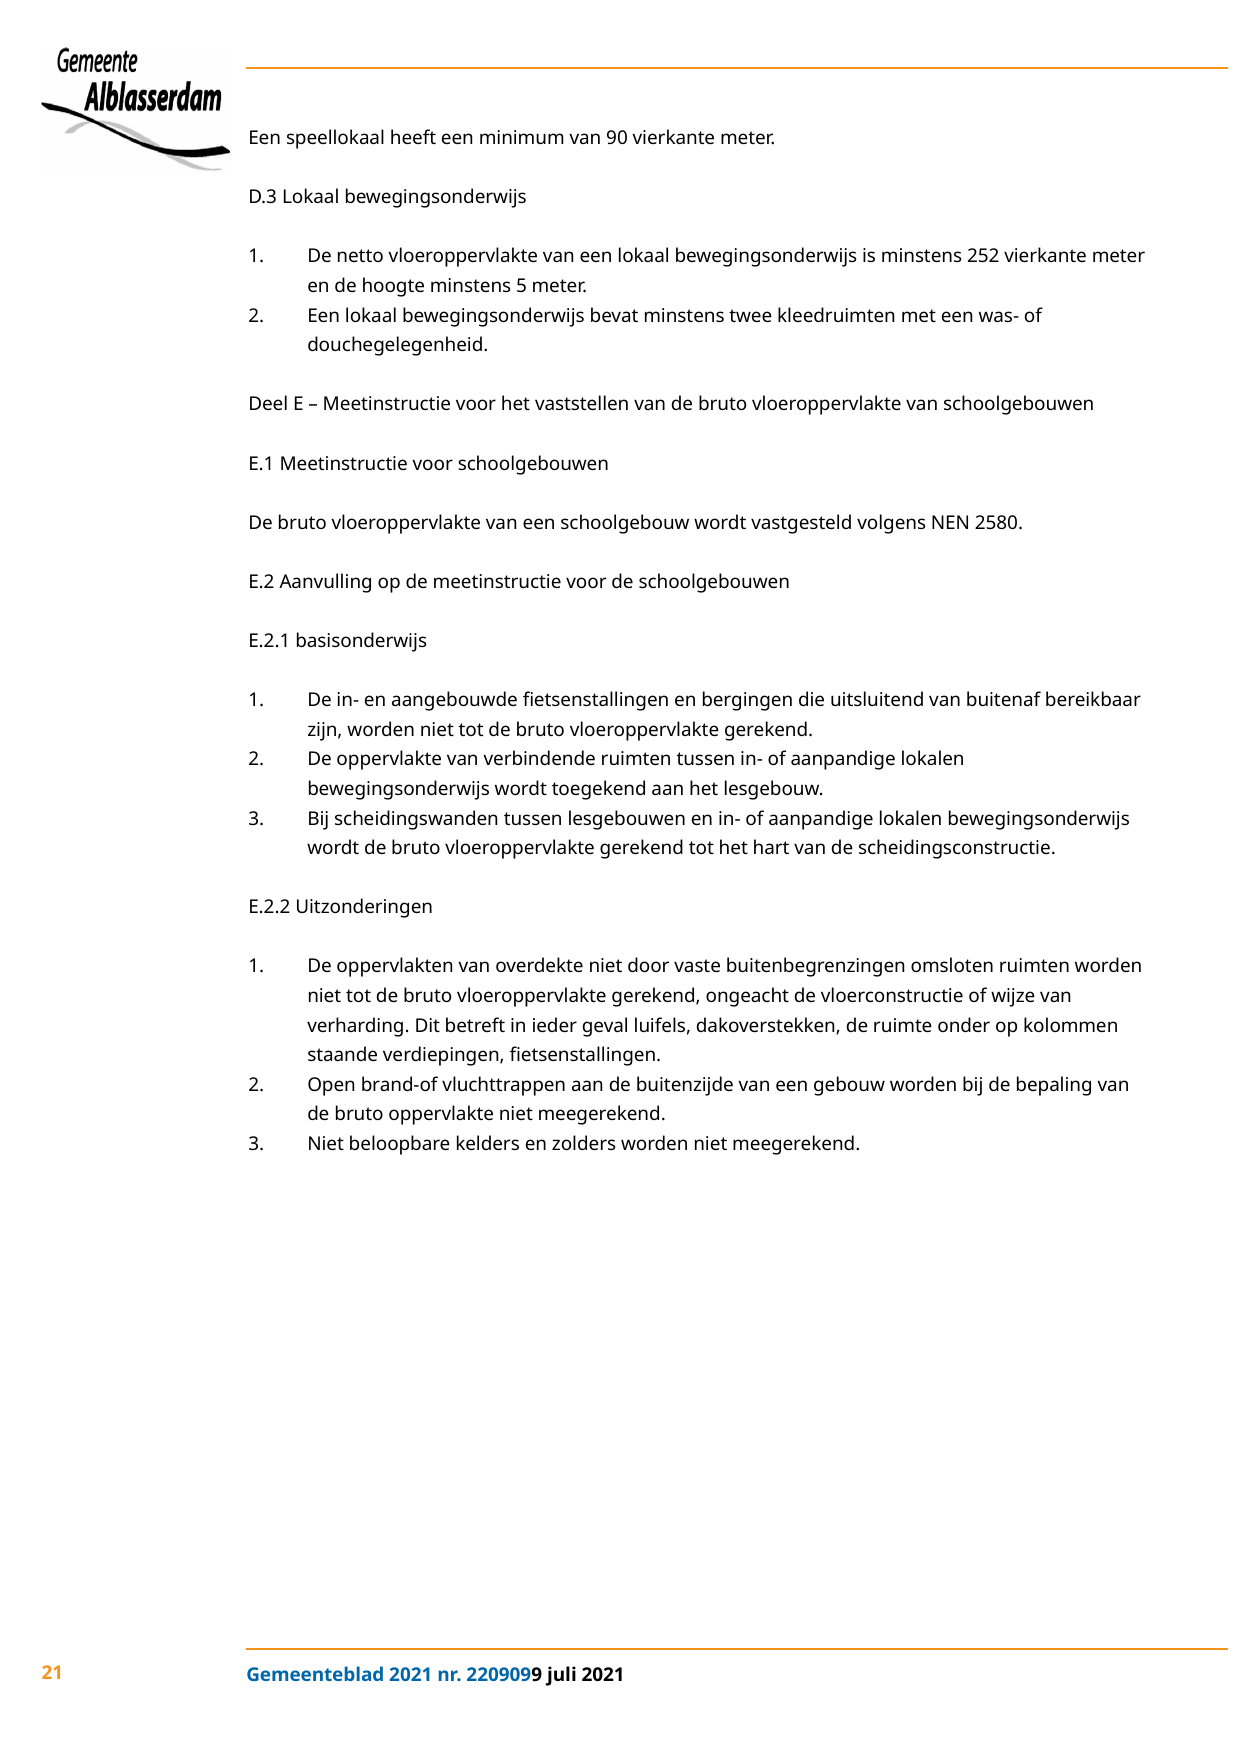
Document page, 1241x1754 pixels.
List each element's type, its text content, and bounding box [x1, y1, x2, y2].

text E.2.1 basisonderwijs [248, 627, 1152, 653]
list Bij scheidingswanden tussen lesgebouwen en in- of aanpandige lokalen bewegingsonderwijs wordt de bruto vloeroppervlakte gerekend tot het hart van de scheidingsconstructie. [248, 805, 1152, 860]
text De bruto vloeroppervlakte van een schoolgebouw wordt vastgesteld volgens NEN 2580. [248, 509, 1152, 535]
text D.3 Lokaal bewegingsonderwijs [248, 183, 1152, 209]
list Niet beloopbare kelders en zolders worden niet meegerekend. [248, 1130, 1152, 1156]
text E.1 Meetinstructie voor schoolgebouwen [248, 450, 1152, 476]
list Een lokaal bewegingsonderwijs bevat minstens twee kleedruimten met een was- of douchegelegenheid. [248, 302, 1152, 357]
text Deel E – Meetinstructie voor het vaststellen van de bruto vloeroppervlakte van schoolgebouwen [248, 391, 1152, 416]
text E.2 Aanvulling op de meetinstructie voor de schoolgebouwen [248, 568, 1152, 594]
list De oppervlakten van overdekte niet door vaste buitenbegrenzingen omsloten ruimten worden niet tot de bruto vloeroppervlakte gerekend, ongeacht de vloerconstructie of wijze van verharding. Dit betreft in ieder geval luifels, dakoverstekken, de ruimte onder op kolommen staande verdiepingen, fietsenstallingen. [248, 953, 1152, 1067]
list De oppervlakte van verbindende ruimten tussen in- of aanpandige lokalen bewegingsonderwijs wordt toegekend aan het lesgebouw. [248, 746, 1152, 801]
list De netto vloeroppervlakte van een lokaal bewegingsonderwijs is minstens 252 vierkante meter en de hoogte minstens 5 meter. [248, 243, 1152, 298]
list Open brand-of vluchttrappen aan de buitenzijde van een gebouw worden bij de bepaling van de bruto oppervlakte niet meegerekend. [248, 1071, 1152, 1126]
text Een speellokaal heeft een minimum van 90 vierkante meter. [248, 124, 1152, 150]
list De in- en aangebouwde fietsenstallingen en bergingen die uitsluitend van buitenaf bereikbaar zijn, worden niet tot de bruto vloeroppervlakte gerekend. [248, 686, 1152, 742]
picture [41, 47, 231, 172]
text E.2.2 Uitzonderingen [248, 893, 1152, 919]
